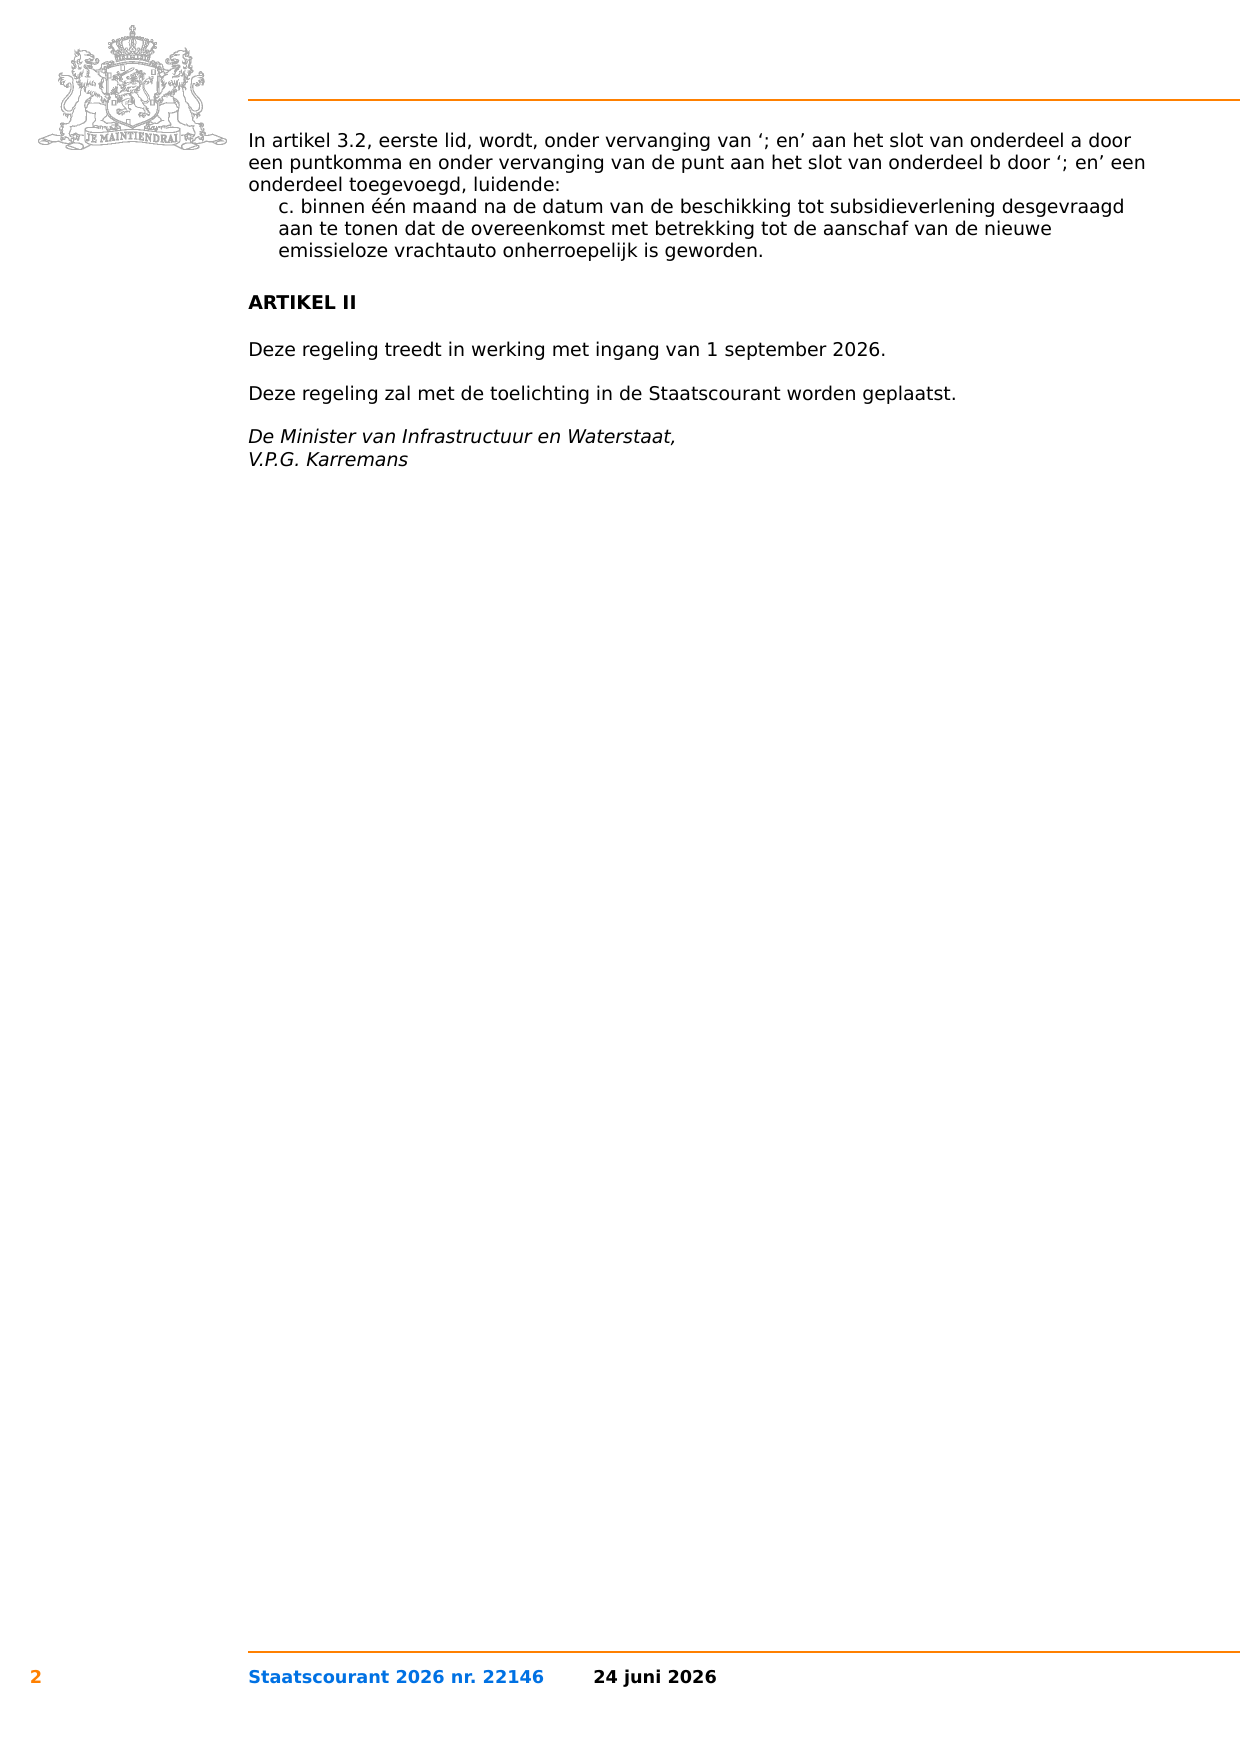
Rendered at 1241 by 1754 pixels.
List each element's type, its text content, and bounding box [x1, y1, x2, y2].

text Deze regeling zal met de toelichting in de Staatscourant worden geplaatst. [248, 383, 1163, 404]
text Deze regeling treedt in werking met ingang van 1 september 2026. [248, 339, 1163, 361]
picture [38, 25, 227, 150]
text De Minister van Infrastructuur en Waterstaat, V.P.G. Karremans [248, 426, 1163, 470]
text In artikel 3.2, eerste lid, wordt, onder vervanging van ‘; en’ aan het slot van onderdeel a door een puntkomma en onder vervanging van de punt aan het slot van onderdeel b door ‘; en’ een onderdeel toegevoegd, luidende: [248, 130, 1163, 196]
text c. binnen één maand na de datum van de beschikking tot subsidieverlening desgevraagd aan te tonen dat de overeenkomst met betrekking tot de aanschaf van de nieuwe emissieloze vrachtauto onherroepelijk is geworden. [278, 196, 1163, 262]
subtitle ARTIKEL II [248, 292, 1163, 314]
